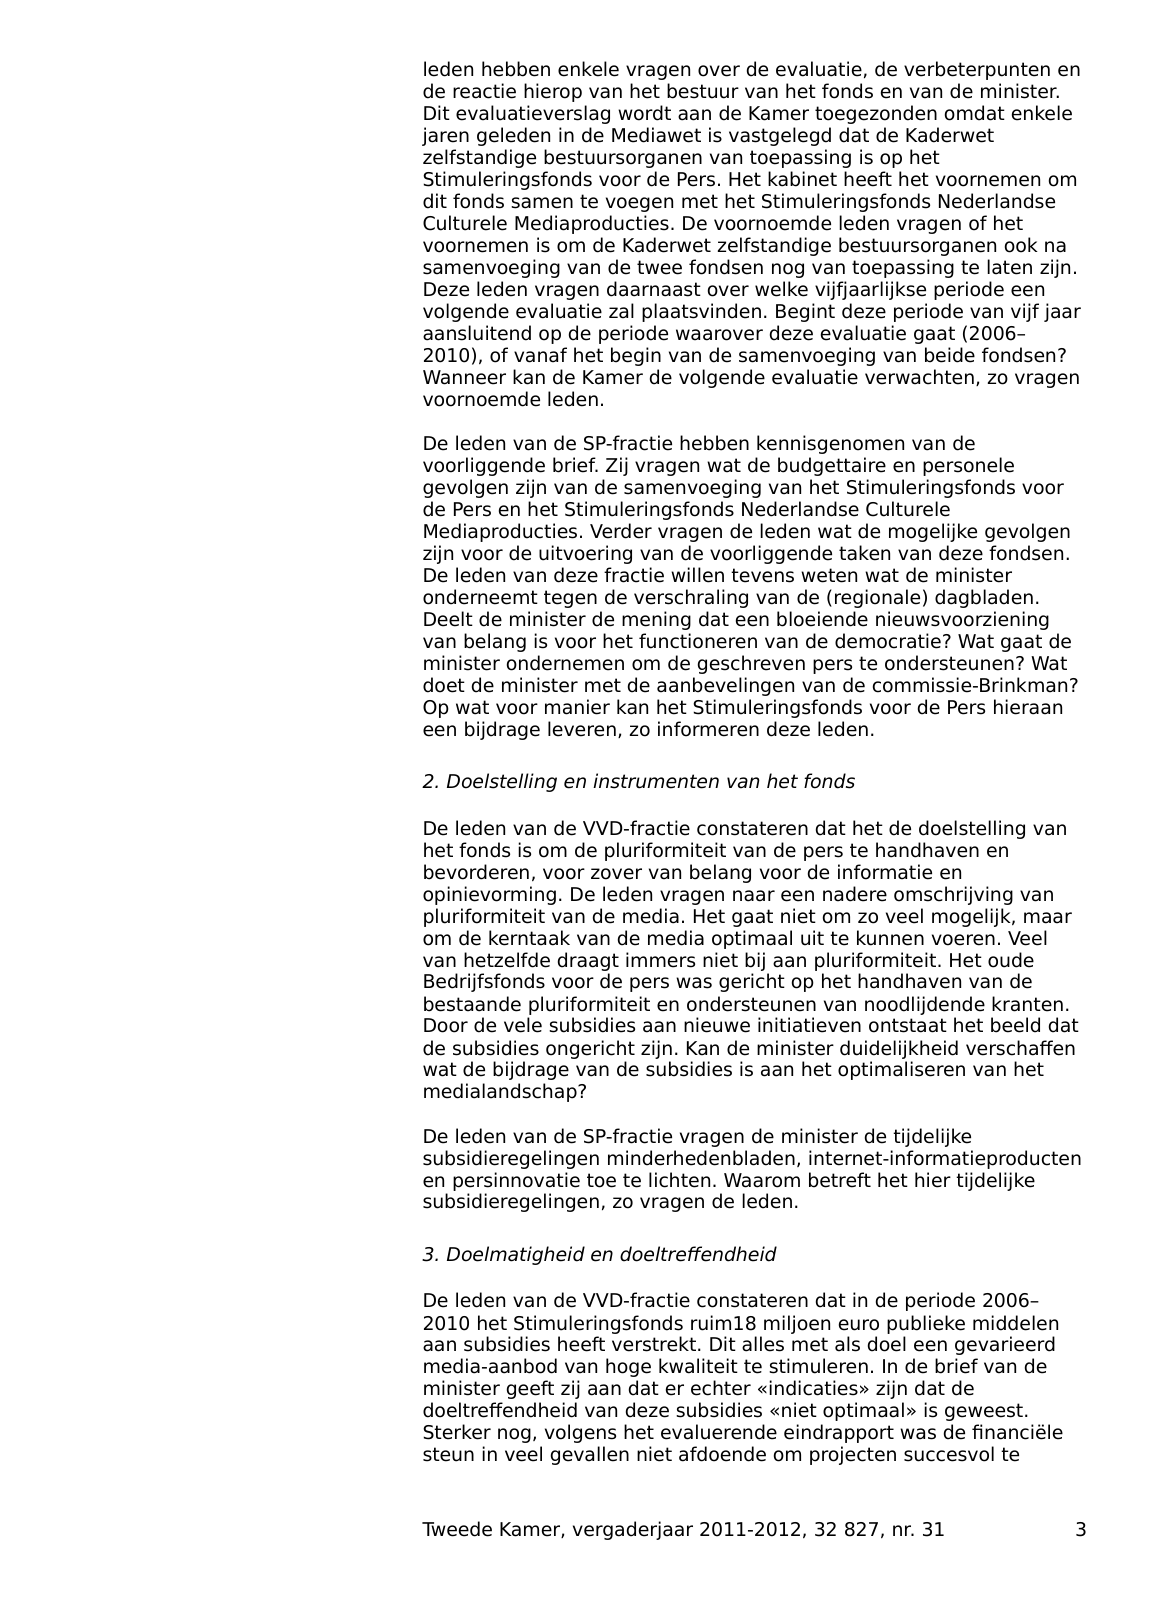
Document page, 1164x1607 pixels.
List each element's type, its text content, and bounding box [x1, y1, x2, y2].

text De leden van deze fractie willen tevens weten wat de minister onderneemt tegen de verschraling van de (regionale) dagbladen. Deelt de minister de mening dat een bloeiende nieuwsvoorziening van belang is voor het functioneren van de democratie? Wat gaat de minister ondernemen om de geschreven pers te ondersteunen? Wat doet de minister met de aanbevelingen van de commissie-Brinkman? Op wat voor manier kan het Stimuleringsfonds voor de Pers hieraan een bijdrage leveren, zo informeren deze leden. [422, 565, 1087, 741]
text De leden van de VVD-fractie constateren dat in de periode 2006–2010 het Stimuleringsfonds ruim18 miljoen euro publieke middelen aan subsidies heeft verstrekt. Dit alles met als doel een gevarieerd media-aanbod van hoge kwaliteit te stimuleren. In de brief van de minister geeft zij aan dat er echter «indicaties» zijn dat de doeltreffendheid van deze subsidies «niet optimaal» is geweest. Sterker nog, volgens het evaluerende eindrapport was de financiële steun in veel gevallen niet afdoende om projecten succesvol te [422, 1290, 1087, 1466]
text De leden van de SP-fractie hebben kennisgenomen van de voorliggende brief. Zij vragen wat de budgettaire en personele gevolgen zijn van de samenvoeging van het Stimuleringsfonds voor de Pers en het Stimuleringsfonds Nederlandse Culturele Mediaproducties. Verder vragen de leden wat de mogelijke gevolgen zijn voor de uitvoering van de voorliggende taken van deze fondsen. [422, 433, 1087, 565]
text De leden van de VVD-fractie constateren dat het de doelstelling van het fonds is om de pluriformiteit van de pers te handhaven en bevorderen, voor zover van belang voor de informatie en opinievorming. De leden vragen naar een nadere omschrijving van pluriformiteit van de media. Het gaat niet om zo veel mogelijk, maar om de kerntaak van de media optimaal uit te kunnen voeren. Veel van hetzelfde draagt immers niet bij aan pluriformiteit. Het oude Bedrijfsfonds voor de pers was gericht op het handhaven van de bestaande pluriformiteit en ondersteunen van noodlijdende kranten. Door de vele subsidies aan nieuwe initiatieven ontstaat het beeld dat de subsidies ongericht zijn. Kan de minister duidelijkheid verschaffen wat de bijdrage van de subsidies is aan het optimaliseren van het medialandschap? [422, 818, 1087, 1103]
text leden hebben enkele vragen over de evaluatie, de verbeterpunten en de reactie hierop van het bestuur van het fonds en van de minister. Dit evaluatieverslag wordt aan de Kamer toegezonden omdat enkele jaren geleden in de Mediawet is vastgelegd dat de Kaderwet zelfstandige bestuursorganen van toepassing is op het Stimuleringsfonds voor de Pers. Het kabinet heeft het voornemen om dit fonds samen te voegen met het Stimuleringsfonds Nederlandse Culturele Mediaproducties. De voornoemde leden vragen of het voornemen is om de Kaderwet zelfstandige bestuursorganen ook na samenvoeging van de twee fondsen nog van toepassing te laten zijn. Deze leden vragen daarnaast over welke vijfjaarlijkse periode een volgende evaluatie zal plaatsvinden. Begint deze periode van vijf jaar aansluitend op de periode waarover deze evaluatie gaat (2006–2010), of vanaf het begin van de samenvoeging van beide fondsen? Wanneer kan de Kamer de volgende evaluatie verwachten, zo vragen voornoemde leden. [422, 59, 1087, 411]
subtitle 2. Doelstelling en instrumenten van het fonds [422, 771, 1087, 793]
text De leden van de SP-fractie vragen de minister de tijdelijke subsidieregelingen minderhedenbladen, internet-informatieproducten en persinnovatie toe te lichten. Waarom betreft het hier tijdelijke subsidieregelingen, zo vragen de leden. [422, 1126, 1087, 1213]
subtitle 3. Doelmatigheid en doeltreffendheid [422, 1243, 1087, 1265]
